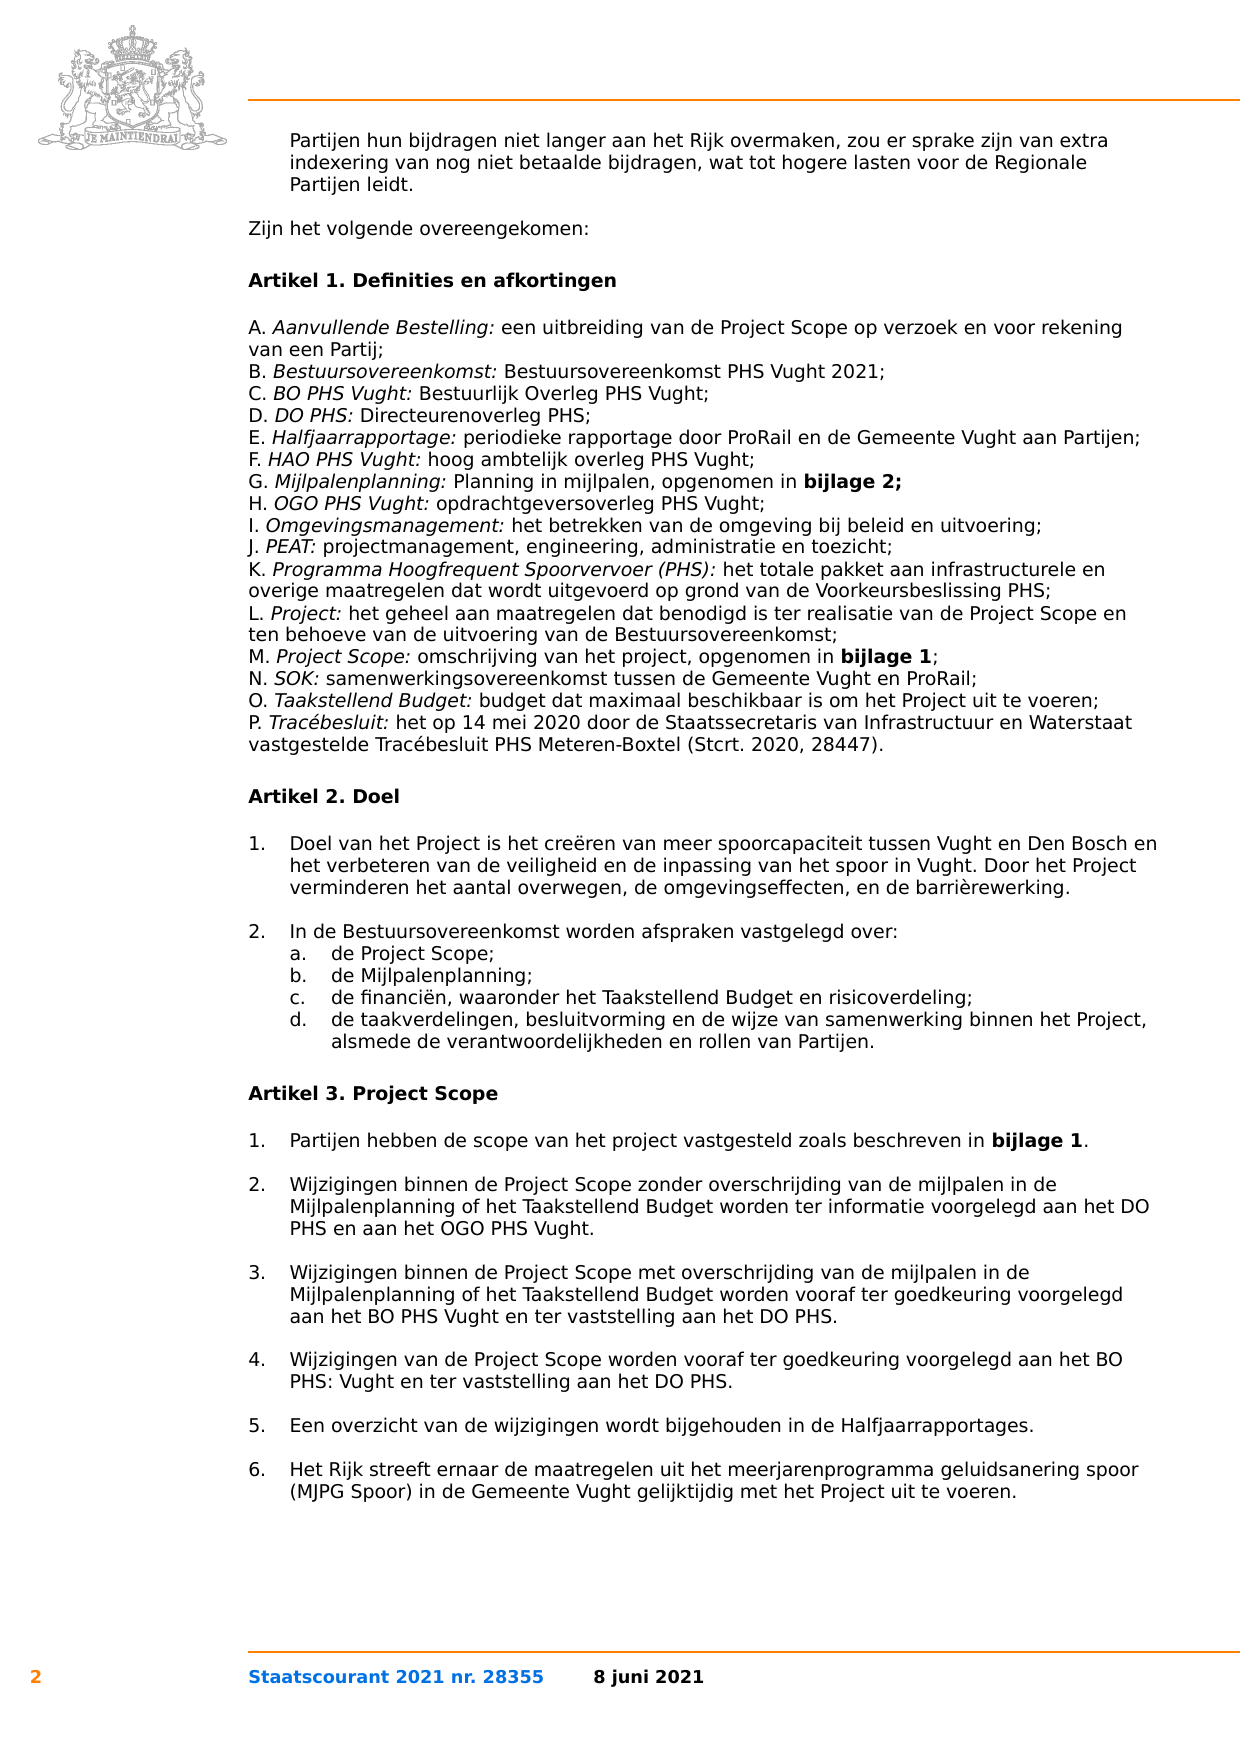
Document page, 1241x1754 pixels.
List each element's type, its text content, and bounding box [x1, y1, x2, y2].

text N. SOK: samenwerkingsovereenkomst tussen de Gemeente Vught en ProRail; [248, 668, 1163, 690]
text 1. Doel van het Project is het creëren van meer spoorcapaciteit tussen Vught en Den Bosch en het verbeteren van de veiligheid en de inpassing van het spoor in Vught. Door het Project verminderen het aantal overwegen, de omgevingseffecten, en de barrièrewerking. [248, 833, 1163, 899]
text P. Tracébesluit: het op 14 mei 2020 door de Staatssecretaris van Infrastructuur en Waterstaat vastgestelde Tracébesluit PHS Meteren-Boxtel (Stcrt. 2020, 28447). [248, 712, 1163, 756]
text B. Bestuursovereenkomst: Bestuursovereenkomst PHS Vught 2021; [248, 361, 1163, 383]
text H. OGO PHS Vught: opdrachtgeversoverleg PHS Vught; [248, 492, 1163, 514]
text C. BO PHS Vught: Bestuurlijk Overleg PHS Vught; [248, 383, 1163, 404]
text M. Project Scope: omschrijving van het project, opgenomen in bijlage 1; [248, 646, 1163, 668]
subtitle Artikel 2. Doel [248, 786, 1163, 808]
text J. PEAT: projectmanagement, engineering, administratie en toezicht; [248, 536, 1163, 558]
text 6. Het Rijk streeft ernaar de maatregelen uit het meerjarenprogramma geluidsanering spoor (MJPG Spoor) in de Gemeente Vught gelijktijdig met het Project uit te voeren. [248, 1459, 1163, 1503]
text G. Mijlpalenplanning: Planning in mijlpalen, opgenomen in bijlage 2; [248, 471, 1163, 492]
text O. Taakstellend Budget: budget dat maximaal beschikbaar is om het Project uit te voeren; [248, 690, 1163, 712]
text F. HAO PHS Vught: hoog ambtelijk overleg PHS Vught; [248, 448, 1163, 471]
text 1. Partijen hebben de scope van het project vastgesteld zoals beschreven in bijlage 1. [248, 1130, 1163, 1152]
text Partijen hun bijdragen niet langer aan het Rijk overmaken, zou er sprake zijn van extra indexering van nog niet betaalde bijdragen, wat tot hogere lasten voor de Regionale Partijen leidt. [248, 130, 1163, 196]
text 2. In de Bestuursovereenkomst worden afspraken vastgelegd over: [248, 921, 1163, 943]
text 2. Wijzigingen binnen de Project Scope zonder overschrijding van de mijlpalen in de Mijlpalenplanning of het Taakstellend Budget worden ter informatie voorgelegd aan het DO PHS en aan het OGO PHS Vught. [248, 1174, 1163, 1240]
text c. de financiën, waaronder het Taakstellend Budget en risicoverdeling; [289, 987, 1163, 1009]
text Zijn het volgende overeengekomen: [248, 218, 1163, 240]
text d. de taakverdelingen, besluitvorming en de wijze van samenwerking binnen het Project, alsmede de verantwoordelijkheden en rollen van Partijen. [289, 1009, 1163, 1053]
text L. Project: het geheel aan maatregelen dat benodigd is ter realisatie van de Project Scope en ten behoeve van de uitvoering van de Bestuursovereenkomst; [248, 602, 1163, 646]
text 4. Wijzigingen van de Project Scope worden vooraf ter goedkeuring voorgelegd aan het BO PHS: Vught en ter vaststelling aan het DO PHS. [248, 1349, 1163, 1393]
text K. Programma Hoogfrequent Spoorvervoer (PHS): het totale pakket aan infrastructurele en overige maatregelen dat wordt uitgevoerd op grond van de Voorkeursbeslissing PHS; [248, 558, 1163, 602]
text A. Aanvullende Bestelling: een uitbreiding van de Project Scope op verzoek en voor rekening van een Partij; [248, 317, 1163, 361]
text 3. Wijzigingen binnen de Project Scope met overschrijding van de mijlpalen in de Mijlpalenplanning of het Taakstellend Budget worden vooraf ter goedkeuring voorgelegd aan het BO PHS Vught en ter vaststelling aan het DO PHS. [248, 1262, 1163, 1327]
text I. Omgevingsmanagement: het betrekken van de omgeving bij beleid en uitvoering; [248, 514, 1163, 536]
subtitle Artikel 1. Definities en afkortingen [248, 270, 1163, 292]
text b. de Mijlpalenplanning; [289, 965, 1163, 987]
text E. Halfjaarrapportage: periodieke rapportage door ProRail en de Gemeente Vught aan Partijen; [248, 427, 1163, 448]
text 5. Een overzicht van de wijzigingen wordt bijgehouden in de Halfjaarrapportages. [248, 1415, 1163, 1437]
picture [38, 25, 227, 150]
subtitle Artikel 3. Project Scope [248, 1083, 1163, 1105]
text D. DO PHS: Directeurenoverleg PHS; [248, 404, 1163, 427]
text a. de Project Scope; [289, 943, 1163, 965]
